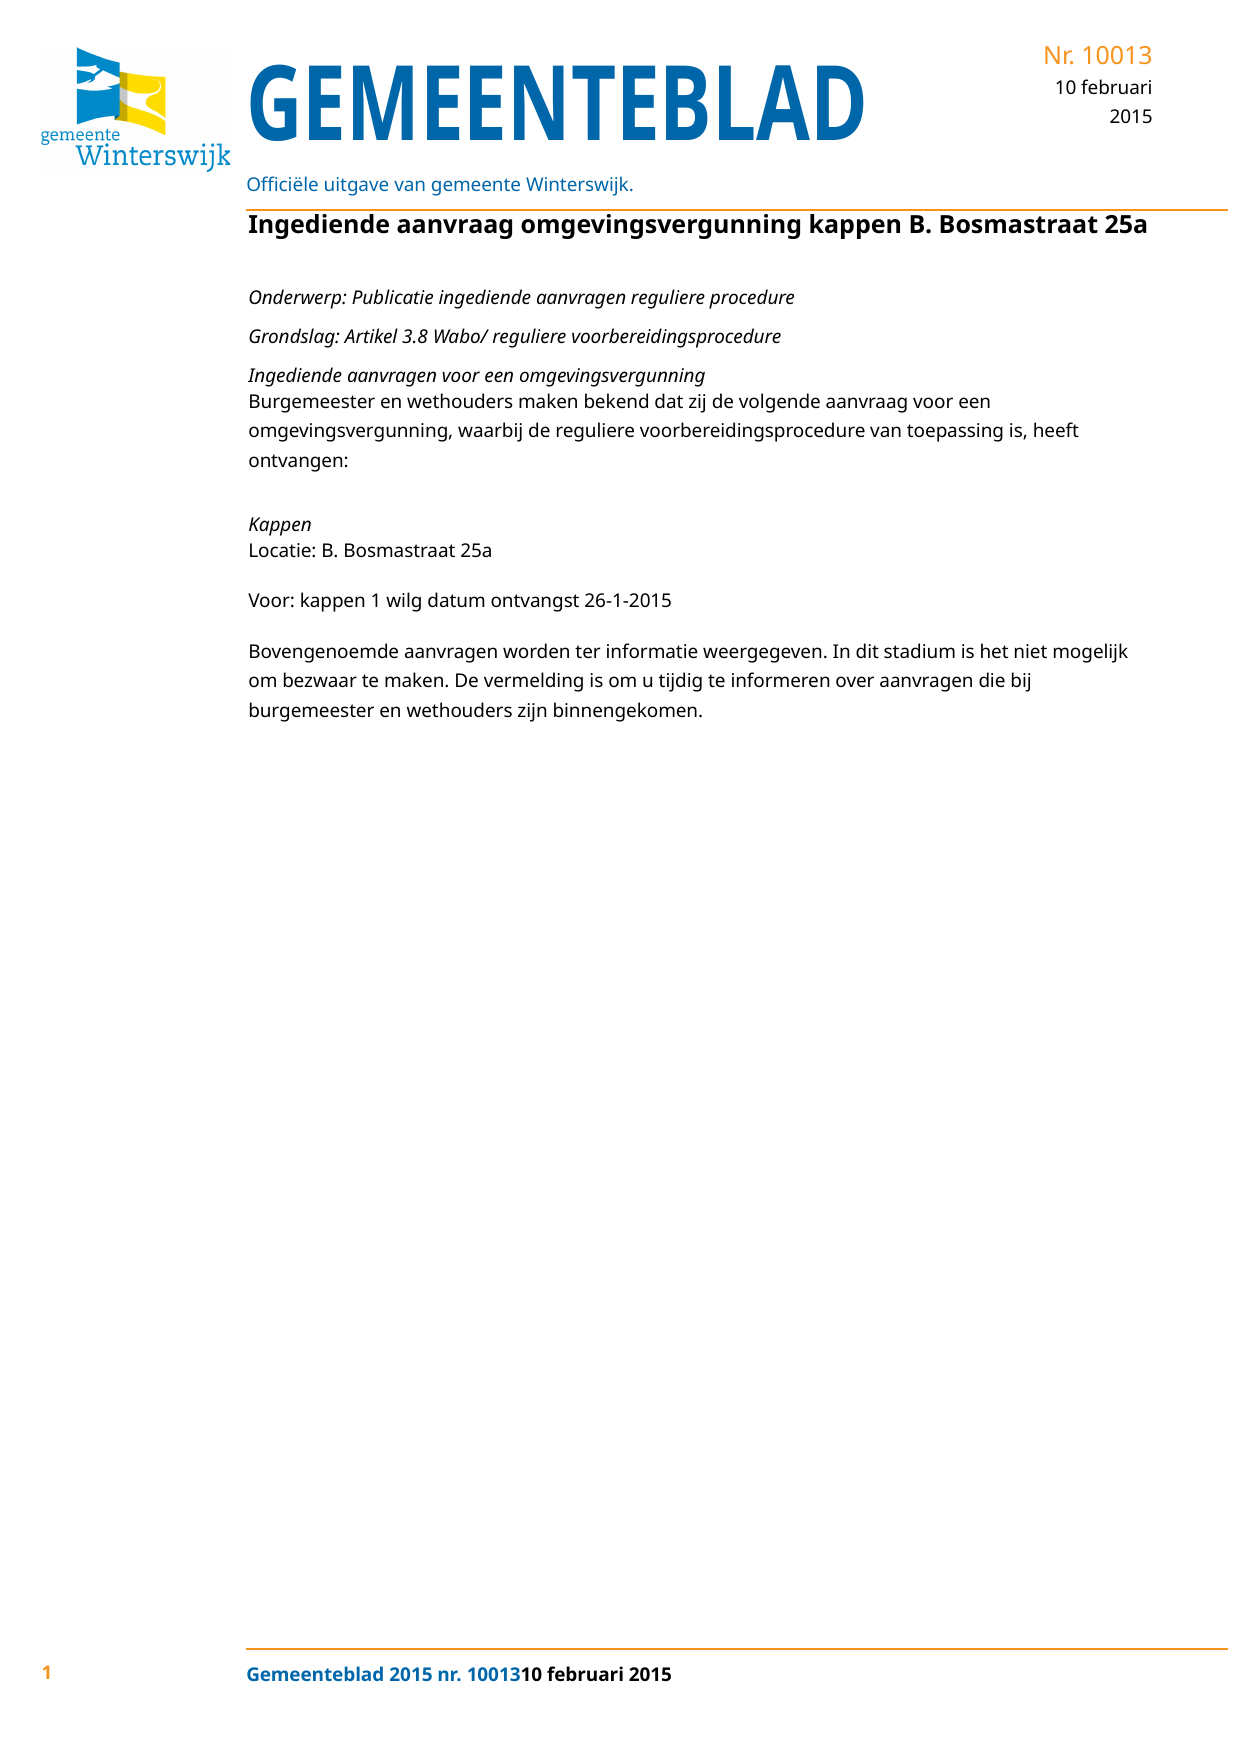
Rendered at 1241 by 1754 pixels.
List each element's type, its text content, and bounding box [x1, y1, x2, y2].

text Ingediende aanvraag omgevingsvergunning kappen B. Bosmastraat 25a [248, 211, 1152, 241]
text Onderwerp: Publicatie ingediende aanvragen reguliere procedure [248, 284, 1152, 309]
picture [41, 47, 231, 172]
picture [225, 153, 231, 162]
text Voor: kappen 1 wilg datum ontvangst 26-1-2015 [248, 587, 1152, 613]
text Burgemeester en wethouders maken bekend dat zij de volgende aanvraag voor een omgevingsvergunning, waarbij de reguliere voorbereidingsprocedure van toepassing is, heeft ontvangen: [248, 388, 1152, 473]
text Bovengenoemde aanvragen worden ter informatie weergegeven. In dit stadium is het niet mogelijk om bezwaar te maken. De vermelding is om u tijdig te informeren over aanvragen die bij burgemeester en wethouders zijn binnengekomen. [248, 638, 1152, 723]
text Ingediende aanvragen voor een omgevingsvergunning [248, 362, 1152, 388]
text Grondslag: Artikel 3.8 Wabo/ reguliere voorbereidingsprocedure [248, 323, 1152, 349]
text Kappen [248, 511, 1152, 537]
text Locatie: B. Bosmastraat 25a [248, 537, 1152, 563]
